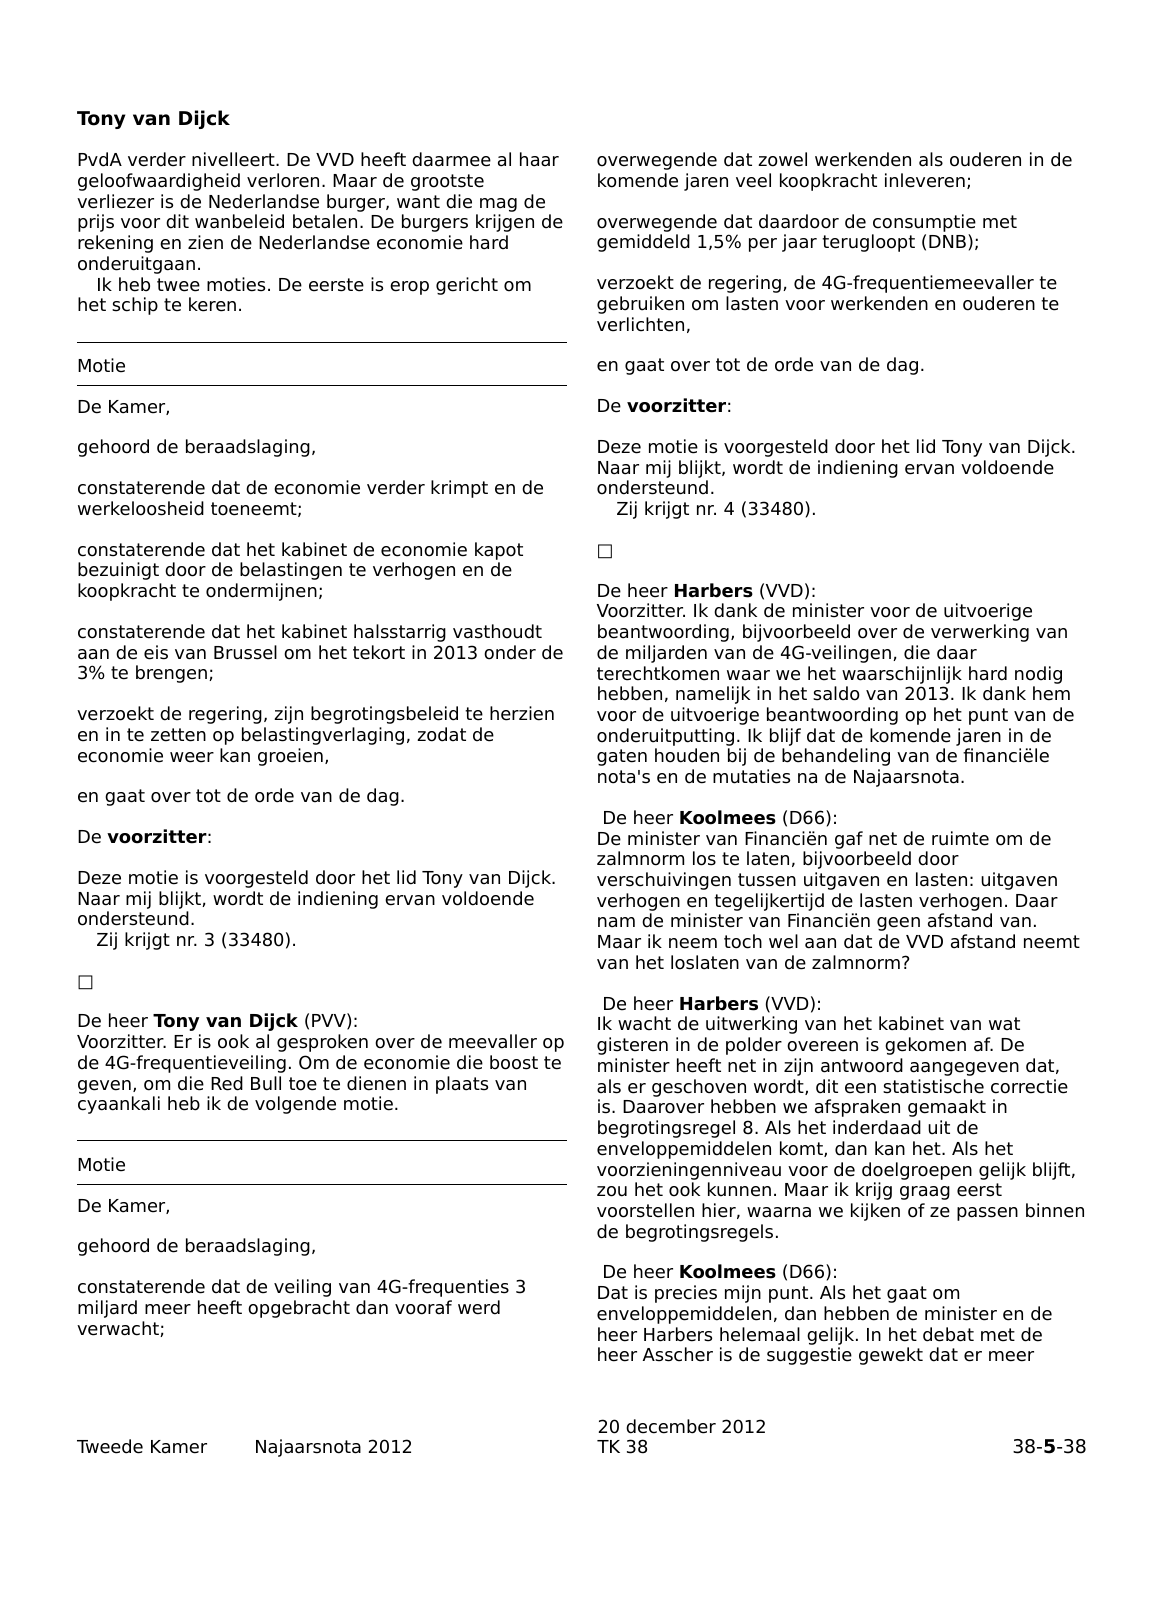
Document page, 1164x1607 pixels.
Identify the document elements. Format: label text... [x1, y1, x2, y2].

text De voorzitter: [77, 827, 567, 848]
text De Kamer, [77, 397, 567, 417]
text Motie [77, 356, 567, 377]
text De heer Harbers (VVD): [596, 580, 1087, 601]
text verzoekt de regering, zijn begrotingsbeleid te herzien en in te zetten op belastingverlaging, zodat de economie weer kan groeien, [77, 704, 567, 766]
text Motie [77, 1155, 567, 1176]
text verzoekt de regering, de 4G-frequentiemeevaller te gebruiken om lasten voor werkenden en ouderen te verlichten, [596, 273, 1087, 335]
text gehoord de beraadslaging, [77, 1236, 567, 1257]
text Zij krijgt nr. 4 (33480). [596, 499, 1087, 520]
text constaterende dat het kabinet de economie kapot bezuinigt door de belastingen te verhogen en de koopkracht te ondermijnen; [77, 539, 567, 602]
text PvdA verder nivelleert. De VVD heeft daarmee al haar geloofwaardigheid verloren. Maar de grootste verliezer is de Nederlandse burger, want die mag de prijs voor dit wanbeleid betalen. De burgers krijgen de rekening en zien de Nederlandse economie hard onderuitgaan. [77, 150, 567, 274]
text □ [77, 971, 567, 991]
text en gaat over tot de orde van de dag. [596, 355, 1087, 376]
text constaterende dat het kabinet halsstarrig vasthoudt aan de eis van Brussel om het tekort in 2013 onder de 3% te brengen; [77, 622, 567, 684]
text constaterende dat de veiling van 4G-frequenties 3 miljard meer heeft opgebracht dan vooraf werd verwacht; [77, 1277, 567, 1339]
text De voorzitter: [596, 396, 1087, 417]
text Ik wacht de uitwerking van het kabinet van wat gisteren in de polder overeen is gekomen af. De minister heeft net in zijn antwoord aangegeven dat, als er geschoven wordt, dit een statistische correctie is. Daarover hebben we afspraken gemaakt in begrotingsregel 8. Als het inderdaad uit de enveloppemiddelen komt, dan kan het. Als het voorzieningenniveau voor de doelgroepen gelijk blijft, zou het ook kunnen. Maar ik krijg graag eerst voorstellen hier, waarna we kijken of ze passen binnen de begrotingsregels. [596, 1014, 1087, 1242]
text Zij krijgt nr. 3 (33480). [77, 930, 567, 951]
text De heer Koolmees (D66): [596, 1262, 1087, 1283]
text De heer Harbers (VVD): [596, 993, 1087, 1014]
text Voorzitter. Er is ook al gesproken over de meevaller op de 4G-frequentieveiling. Om de economie die boost te geven, om die Red Bull toe te dienen in plaats van cyaankali heb ik de volgende motie. [77, 1032, 567, 1115]
text Ik heb twee moties. De eerste is erop gericht om het schip te keren. [77, 274, 567, 316]
text De Kamer, [77, 1196, 567, 1216]
text constaterende dat de economie verder krimpt en de werkeloosheid toeneemt; [77, 478, 567, 519]
text Deze motie is voorgesteld door het lid Tony van Dijck. Naar mij blijkt, wordt de indiening ervan voldoende ondersteund. [77, 868, 567, 930]
text overwegende dat zowel werkenden als ouderen in de komende jaren veel koopkracht inleveren; [596, 150, 1087, 192]
text De minister van Financiën gaf net de ruimte om de zalmnorm los te laten, bijvoorbeeld door verschuivingen tussen uitgaven en lasten: uitgaven verhogen en tegelijkertijd de lasten verhogen. Daar nam de minister van Financiën geen afstand van. Maar ik neem toch wel aan dat de VVD afstand neemt van het loslaten van de zalmnorm? [596, 828, 1087, 973]
text en gaat over tot de orde van de dag. [77, 786, 567, 807]
text gehoord de beraadslaging, [77, 437, 567, 458]
text Voorzitter. Ik dank de minister voor de uitvoerige beantwoording, bijvoorbeeld over de verwerking van de miljarden van de 4G-veilingen, die daar terechtkomen waar we het waarschijnlijk hard nodig hebben, namelijk in het saldo van 2013. Ik dank hem voor de uitvoerige beantwoording op het punt van de onderuitputting. Ik blijf dat de komende jaren in de gaten houden bij de behandeling van de financiële nota's en de mutaties na de Najaarsnota. [596, 601, 1087, 788]
text De heer Koolmees (D66): [596, 808, 1087, 828]
text overwegende dat daardoor de consumptie met gemiddeld 1,5% per jaar terugloopt (DNB); [596, 212, 1087, 253]
text □ [596, 540, 1087, 560]
text De heer Tony van Dijck (PVV): [77, 1011, 567, 1032]
text Dat is precies mijn punt. Als het gaat om enveloppemiddelen, dan hebben de minister en de heer Harbers helemaal gelijk. In het debat met de heer Asscher is de suggestie gewekt dat er meer [596, 1283, 1087, 1366]
text Deze motie is voorgesteld door het lid Tony van Dijck. Naar mij blijkt, wordt de indiening ervan voldoende ondersteund. [596, 437, 1087, 499]
